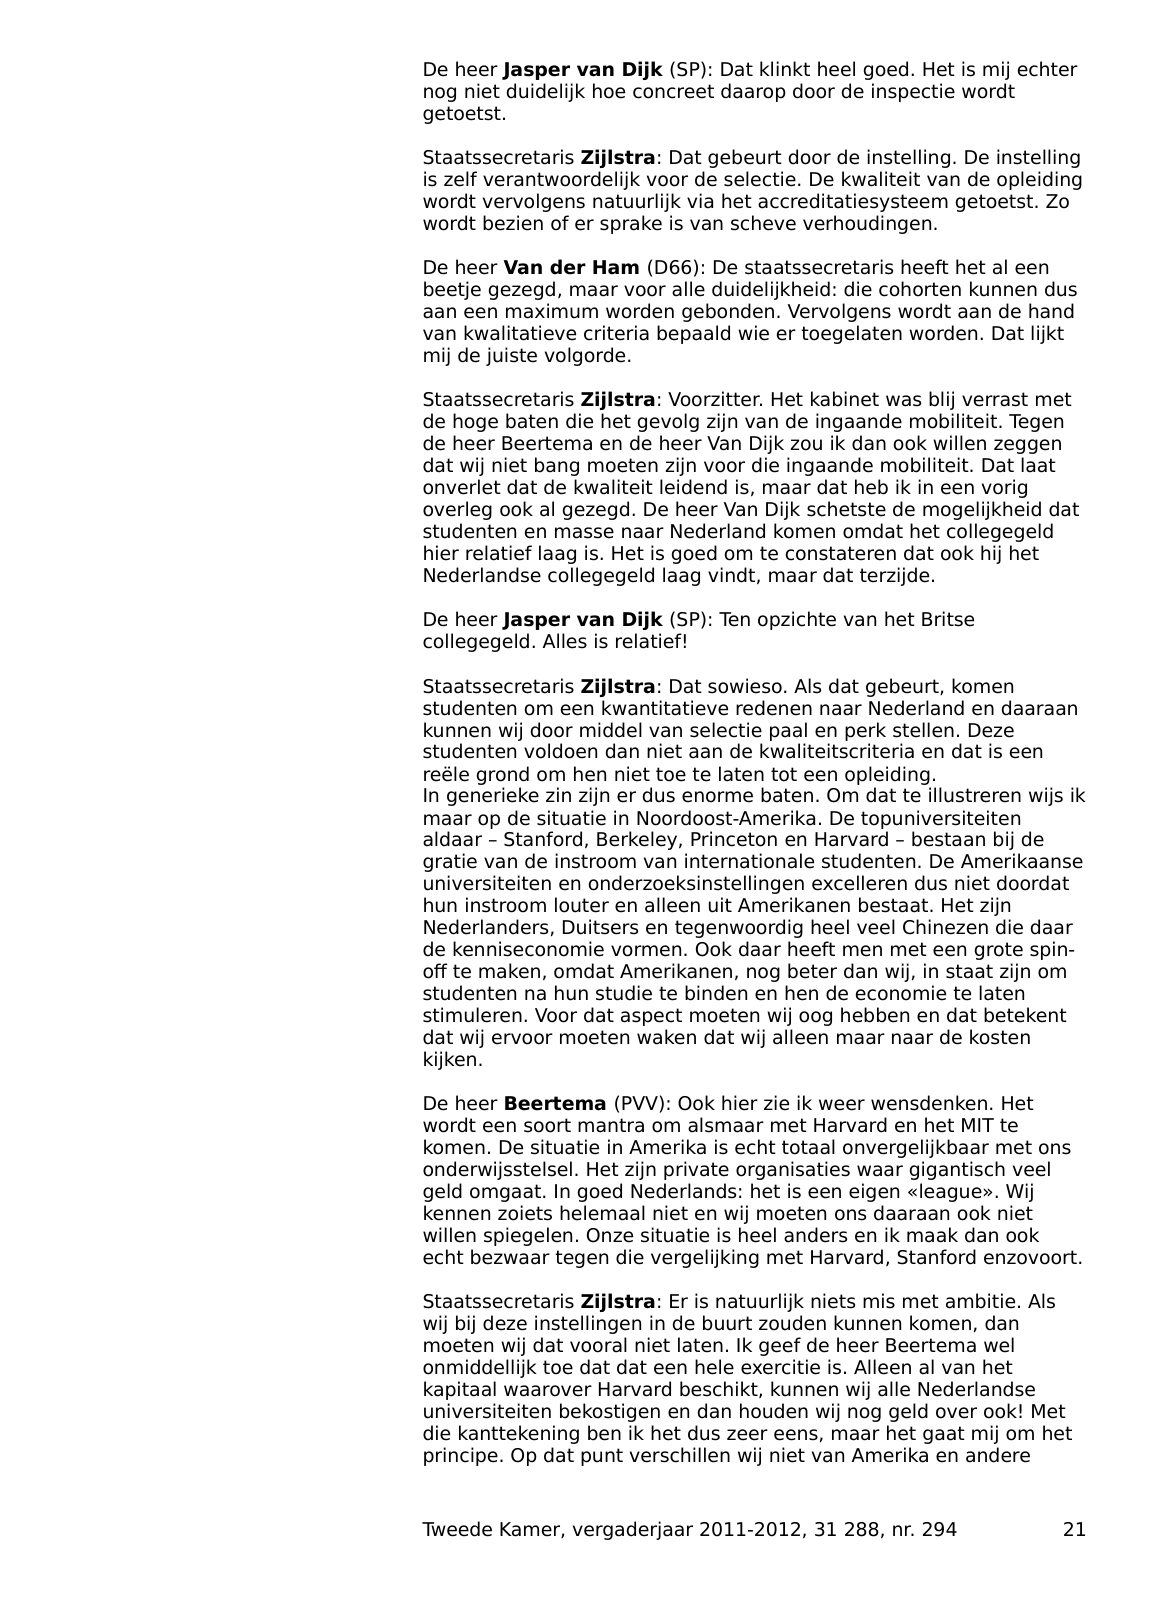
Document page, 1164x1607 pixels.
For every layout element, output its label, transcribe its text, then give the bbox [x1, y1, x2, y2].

text De heer Van der Ham (D66): De staatssecretaris heeft het al een beetje gezegd, maar voor alle duidelijkheid: die cohorten kunnen dus aan een maximum worden gebonden. Vervolgens wordt aan de hand van kwalitatieve criteria bepaald wie er toegelaten worden. Dat lijkt mij de juiste volgorde. [422, 257, 1087, 367]
text Staatssecretaris Zijlstra: Dat sowieso. Als dat gebeurt, komen studenten om een kwantitatieve redenen naar Nederland en daaraan kunnen wij door middel van selectie paal en perk stellen. Deze studenten voldoen dan niet aan de kwaliteitscriteria en dat is een reële grond om hen niet toe te laten tot een opleiding. [422, 676, 1087, 785]
text Staatssecretaris Zijlstra: Dat gebeurt door de instelling. De instelling is zelf verantwoordelijk voor de selectie. De kwaliteit van de opleiding wordt vervolgens natuurlijk via het accreditatiesysteem getoetst. Zo wordt bezien of er sprake is van scheve verhoudingen. [422, 147, 1087, 235]
text In generieke zin zijn er dus enorme baten. Om dat te illustreren wijs ik maar op de situatie in Noordoost-Amerika. De topuniversiteiten aldaar – Stanford, Berkeley, Princeton en Harvard – bestaan bij de gratie van de instroom van internationale studenten. De Amerikaanse universiteiten en onderzoeksinstellingen excelleren dus niet doordat hun instroom louter en alleen uit Amerikanen bestaat. Het zijn Nederlanders, Duitsers en tegenwoordig heel veel Chinezen die daar de kenniseconomie vormen. Ook daar heeft men met een grote spin-off te maken, omdat Amerikanen, nog beter dan wij, in staat zijn om studenten na hun studie te binden en hen de economie te laten stimuleren. Voor dat aspect moeten wij oog hebben en dat betekent dat wij ervoor moeten waken dat wij alleen maar naar de kosten kijken. [422, 785, 1087, 1071]
text Staatssecretaris Zijlstra: Voorzitter. Het kabinet was blij verrast met de hoge baten die het gevolg zijn van de ingaande mobiliteit. Tegen de heer Beertema en de heer Van Dijk zou ik dan ook willen zeggen dat wij niet bang moeten zijn voor die ingaande mobiliteit. Dat laat onverlet dat de kwaliteit leidend is, maar dat heb ik in een vorig overleg ook al gezegd. De heer Van Dijk schetste de mogelijkheid dat studenten en masse naar Nederland komen omdat het collegegeld hier relatief laag is. Het is goed om te constateren dat ook hij het Nederlandse collegegeld laag vindt, maar dat terzijde. [422, 389, 1087, 587]
text Staatssecretaris Zijlstra: Er is natuurlijk niets mis met ambitie. Als wij bij deze instellingen in de buurt zouden kunnen komen, dan moeten wij dat vooral niet laten. Ik geef de heer Beertema wel onmiddellijk toe dat dat een hele exercitie is. Alleen al van het kapitaal waarover Harvard beschikt, kunnen wij alle Nederlandse universiteiten bekostigen en dan houden wij nog geld over ook! Met die kanttekening ben ik het dus zeer eens, maar het gaat mij om het principe. Op dat punt verschillen wij niet van Amerika en andere [422, 1291, 1087, 1467]
text De heer Jasper van Dijk (SP): Ten opzichte van het Britse collegegeld. Alles is relatief! [422, 609, 1087, 653]
text De heer Beertema (PVV): Ook hier zie ik weer wensdenken. Het wordt een soort mantra om alsmaar met Harvard en het MIT te komen. De situatie in Amerika is echt totaal onvergelijkbaar met ons onderwijsstelsel. Het zijn private organisaties waar gigantisch veel geld omgaat. In goed Nederlands: het is een eigen «league». Wij kennen zoiets helemaal niet en wij moeten ons daaraan ook niet willen spiegelen. Onze situatie is heel anders en ik maak dan ook echt bezwaar tegen die vergelijking met Harvard, Stanford enzovoort. [422, 1093, 1087, 1269]
text De heer Jasper van Dijk (SP): Dat klinkt heel goed. Het is mij echter nog niet duidelijk hoe concreet daarop door de inspectie wordt getoetst. [422, 59, 1087, 125]
